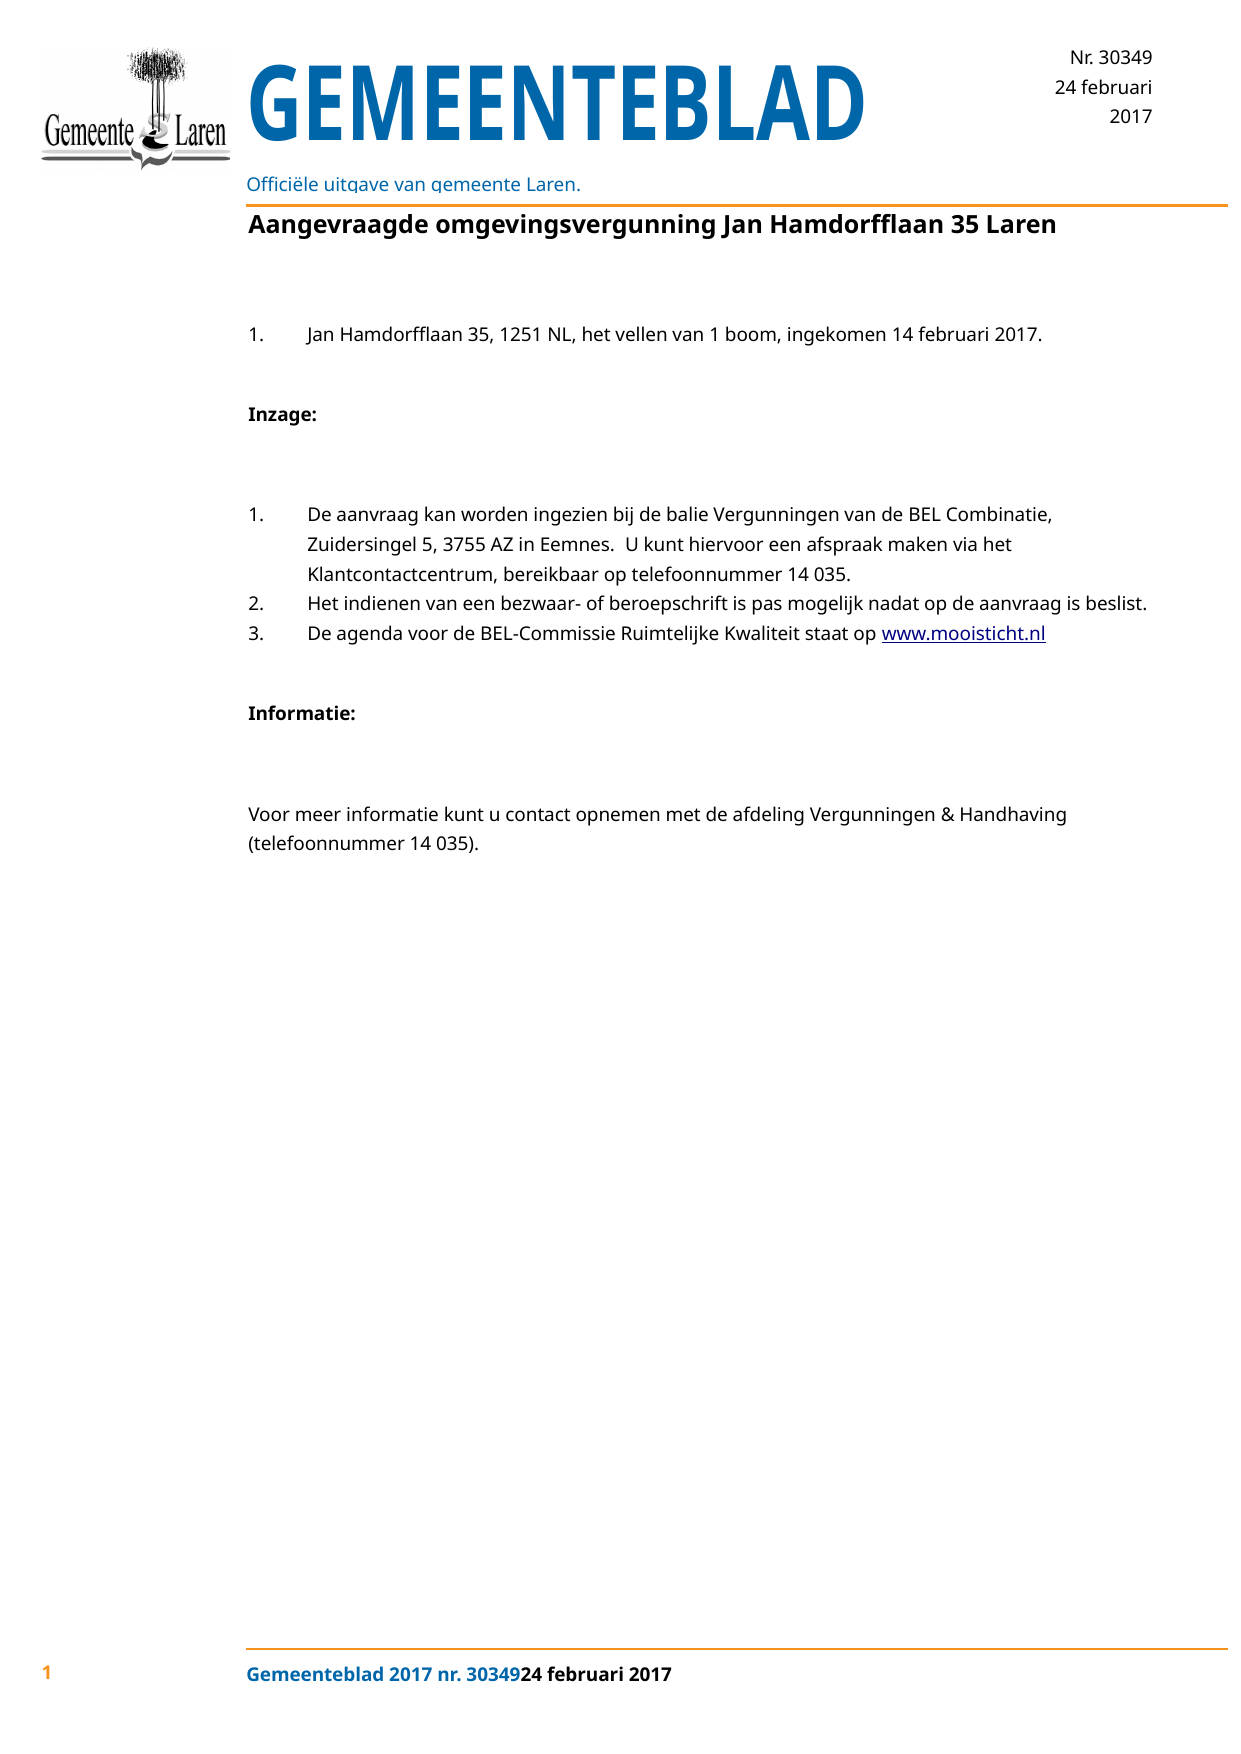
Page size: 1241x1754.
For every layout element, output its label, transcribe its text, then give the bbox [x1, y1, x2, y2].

list De agenda voor de BEL-Commissie Ruimtelijke Kwaliteit staat op www.mooisticht.nl [248, 620, 1152, 646]
list De aanvraag kan worden ingezien bij de balie Vergunningen van de BEL Combinatie, Zuidersingel 5, 3755 AZ in Eemnes. U kunt hiervoor een afspraak maken via het Klantcontactcentrum, bereikbaar op telefoonnummer 14 035. [248, 502, 1152, 586]
picture [41, 47, 231, 172]
text Voor meer informatie kunt u contact opnemen met de afdeling Vergunningen & Handhaving (telefoonnummer 14 035). [248, 801, 1152, 856]
list Het indienen van een bezwaar- of beroepschrift is pas mogelijk nadat op de aanvraag is beslist. [248, 590, 1152, 616]
text Informatie: [248, 700, 1152, 726]
text Inzage: [248, 401, 1152, 426]
list Jan Hamdorfflaan 35, 1251 NL, het vellen van 1 boom, ingekomen 14 februari 2017. [248, 321, 1152, 346]
text Aangevraagde omgevingsvergunning Jan Hamdorfflaan 35 Laren [248, 207, 1152, 241]
